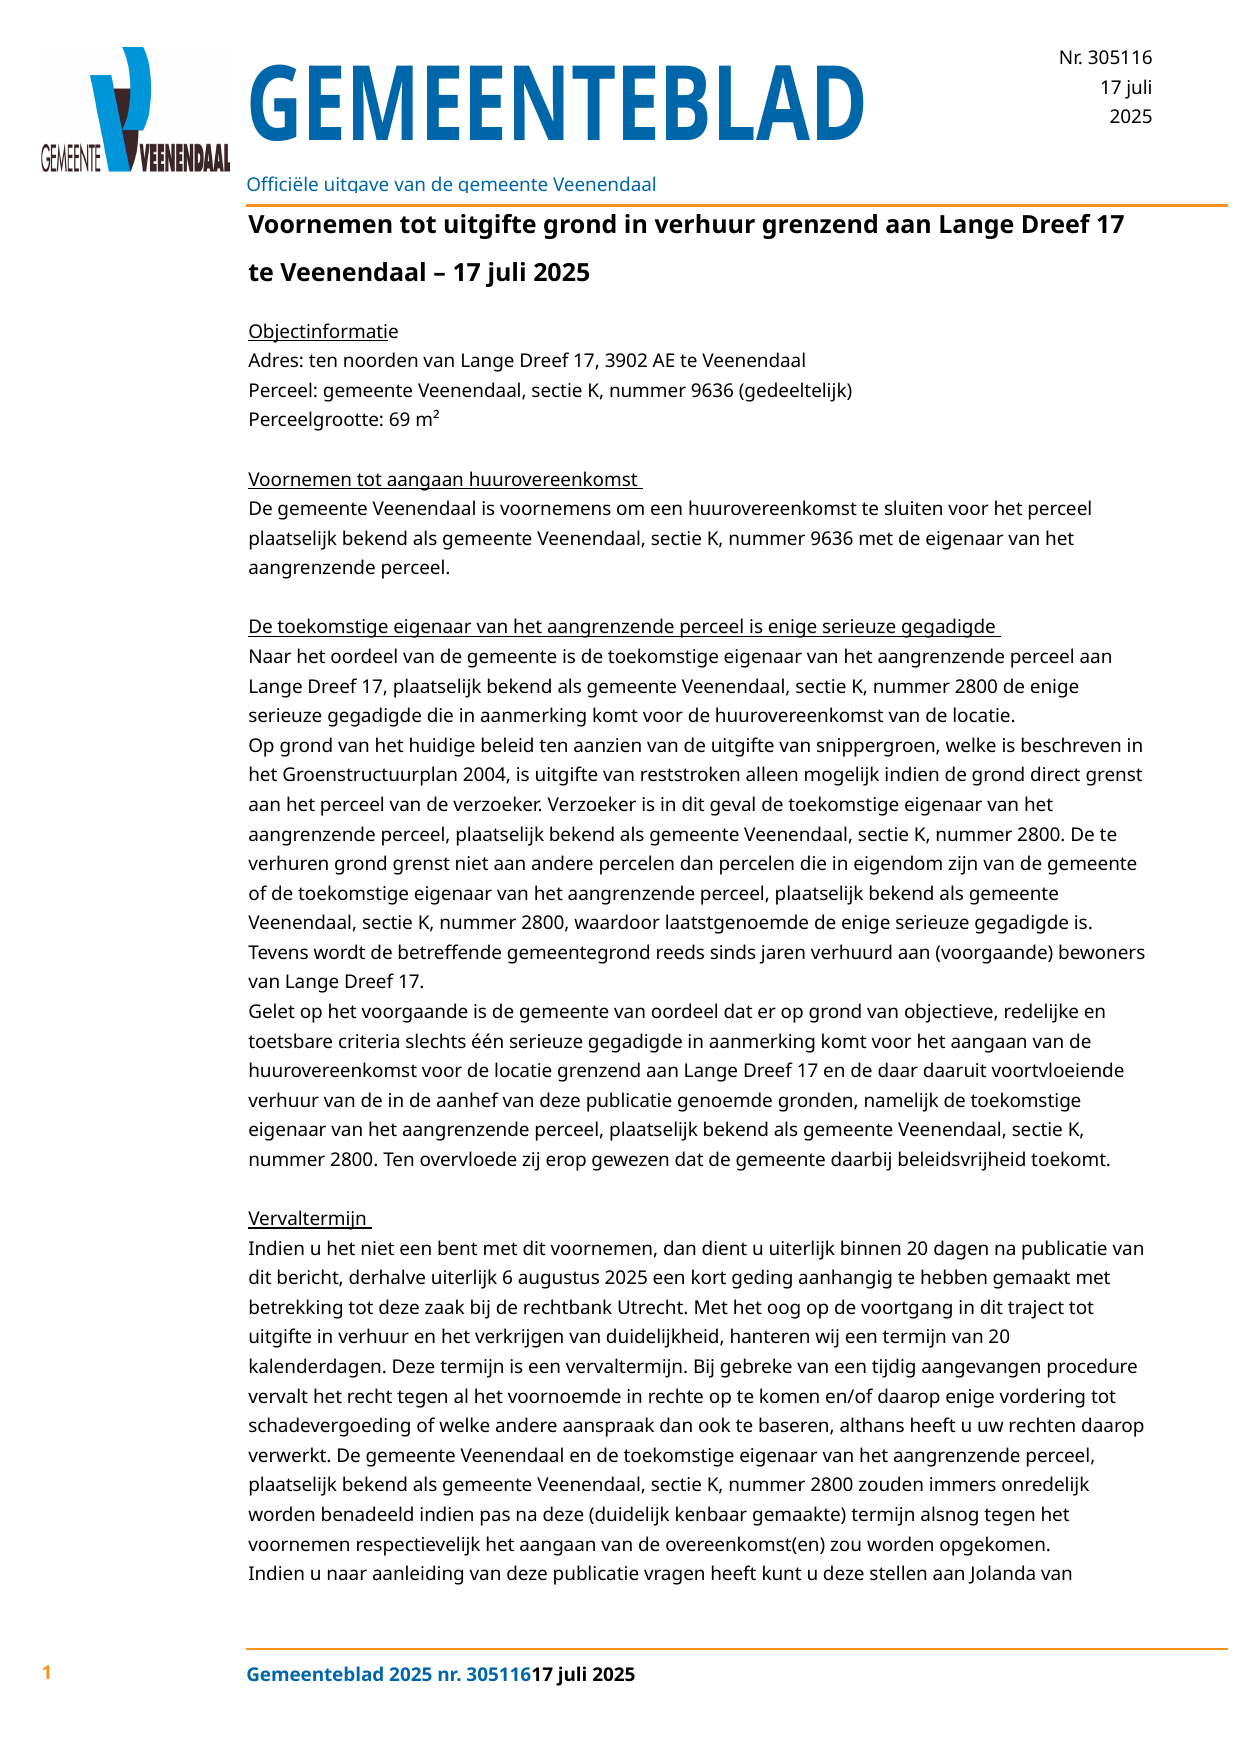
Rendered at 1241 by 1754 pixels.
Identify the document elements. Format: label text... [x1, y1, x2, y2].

text De toekomstige eigenaar van het aangrenzende perceel is enige serieuze gegadigde [248, 614, 1152, 639]
text Op grond van het huidige beleid ten aanzien van de uitgifte van snippergroen, welke is beschreven in het Groenstructuurplan 2004, is uitgifte van reststroken alleen mogelijk indien de grond direct grenst aan het perceel van de verzoeker. Verzoeker is in dit geval de toekomstige eigenaar van het aangrenzende perceel, plaatselijk bekend als gemeente Veenendaal, sectie K, nummer 2800. De te verhuren grond grenst niet aan andere percelen dan percelen die in eigendom zijn van de gemeente of de toekomstige eigenaar van het aangrenzende perceel, plaatselijk bekend als gemeente Veenendaal, sectie K, nummer 2800, waardoor laatstgenoemde de enige serieuze gegadigde is. Tevens wordt de betreffende gemeentegrond reeds sinds jaren verhuurd aan (voorgaande) bewoners van Lange Dreef 17. [248, 732, 1152, 994]
text Vervaltermijn [248, 1205, 1152, 1231]
text Gelet op het voorgaande is de gemeente van oordeel dat er op grond van objectieve, redelijke en toetsbare criteria slechts één serieuze gegadigde in aanmerking komt voor het aangaan van de huurovereenkomst voor de locatie grenzend aan Lange Dreef 17 en de daar daaruit voortvloeiende verhuur van de in de aanhef van deze publicatie genoemde gronden, namelijk de toekomstige eigenaar van het aangrenzende perceel, plaatselijk bekend als gemeente Veenendaal, sectie K, nummer 2800. Ten overvloede zij erop gewezen dat de gemeente daarbij beleidsvrijheid toekomt. [248, 998, 1152, 1172]
text Objectinformatie [248, 318, 1152, 344]
text Perceelgrootte: 69 m² [248, 407, 1152, 432]
text Adres: ten noorden van Lange Dreef 17, 3902 AE te Veenendaal [248, 347, 1152, 373]
picture [41, 47, 130, 172]
text Indien u naar aanleiding van deze publicatie vragen heeft kunt u deze stellen aan Jolanda van [248, 1560, 1152, 1586]
text Indien u het niet een bent met dit voornemen, dan dient u uiterlijk binnen 20 dagen na publicatie van dit bericht, derhalve uiterlijk 6 augustus 2025 een kort geding aanhangig te hebben gemaakt met betrekking tot deze zaak bij de rechtbank Utrecht. Met het oog op de voortgang in dit traject tot uitgifte in verhuur en het verkrijgen van duidelijkheid, hanteren wij een termijn van 20 kalenderdagen. Deze termijn is een vervaltermijn. Bij gebreke van een tijdig aangevangen procedure vervalt het recht tegen al het voornoemde in rechte op te komen en/of daarop enige vordering tot schadevergoeding of welke andere aanspraak dan ook te baseren, althans heeft u uw rechten daarop verwerkt. De gemeente Veenendaal en de toekomstige eigenaar van het aangrenzende perceel, plaatselijk bekend als gemeente Veenendaal, sectie K, nummer 2800 zouden immers onredelijk worden benadeeld indien pas na deze (duidelijk kenbaar gemaakte) termijn alsnog tegen het voornemen respectievelijk het aangaan van de overeenkomst(en) zou worden opgekomen. [248, 1235, 1152, 1557]
text De gemeente Veenendaal is voornemens om een huurovereenkomst te sluiten voor het perceel plaatselijk bekend als gemeente Veenendaal, sectie K, nummer 9636 met de eigenaar van het aangrenzende perceel. [248, 495, 1152, 580]
picture [123, 47, 231, 172]
text Perceel: gemeente Veenendaal, sectie K, nummer 9636 (gedeeltelijk) [248, 377, 1152, 403]
text Naar het oordeel van de gemeente is de toekomstige eigenaar van het aangrenzende perceel aan Lange Dreef 17, plaatselijk bekend als gemeente Veenendaal, sectie K, nummer 2800 de enige serieuze gegadigde die in aanmerking komt voor de huurovereenkomst van de locatie. [248, 643, 1152, 728]
text Voornemen tot aangaan huurovereenkomst [248, 466, 1152, 492]
text Voornemen tot uitgifte grond in verhuur grenzend aan Lange Dreef 17 te Veenendaal – 17 juli 2025 [248, 207, 1152, 288]
